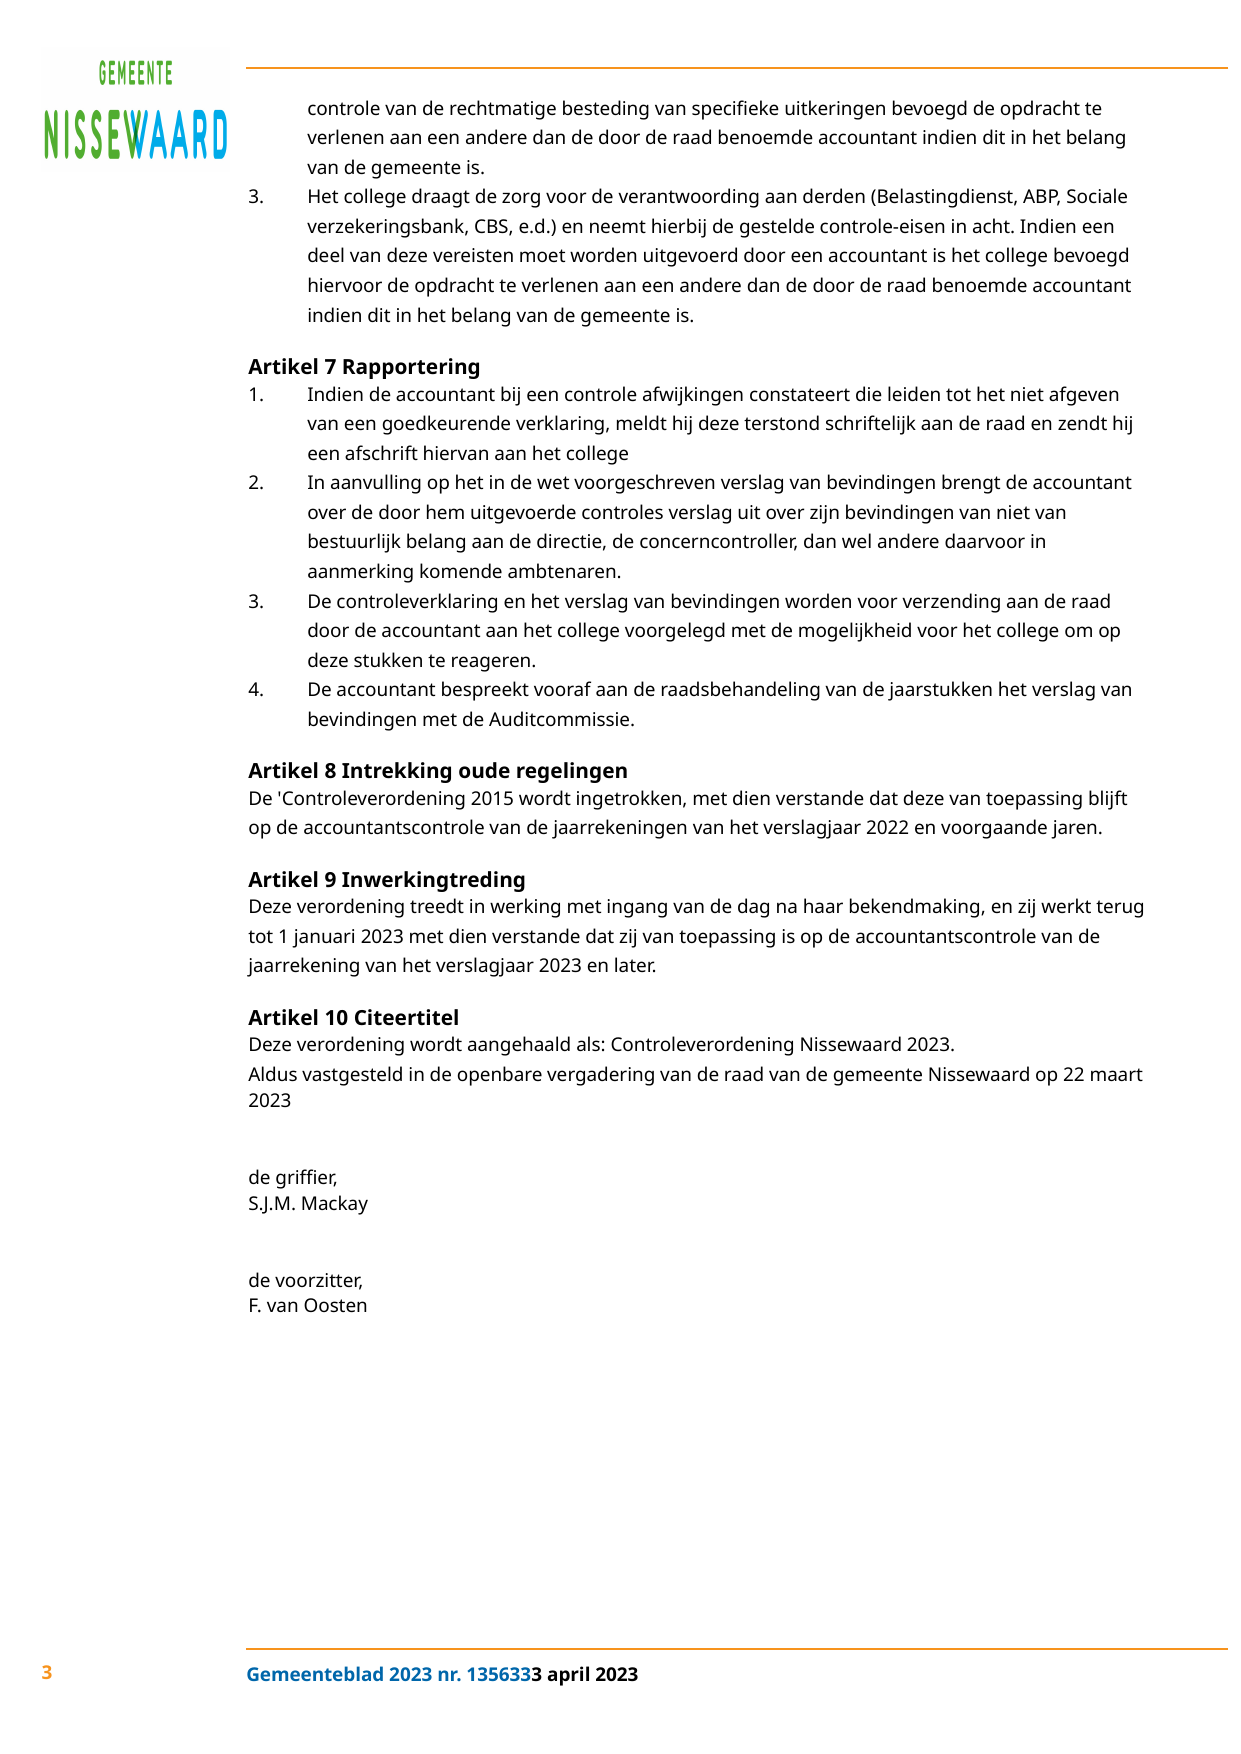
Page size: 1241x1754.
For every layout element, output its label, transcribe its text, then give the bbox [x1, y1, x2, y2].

list controle van de rechtmatige besteding van specifieke uitkeringen bevoegd de opdracht te verlenen aan een andere dan de door de raad benoemde accountant indien dit in het belang van de gemeente is. [248, 95, 1152, 180]
text Artikel 7 Rapportering [248, 352, 1152, 381]
text Artikel 9 Inwerkingtreding [248, 865, 1152, 893]
text de voorzitter, [248, 1267, 1152, 1293]
text de griffier, [248, 1164, 1152, 1190]
list Indien de accountant bij een controle afwijkingen constateert die leiden tot het niet afgeven van een goedkeurende verklaring, meldt hij deze terstond schriftelijk aan de raad en zendt hij een afschrift hiervan aan het college [248, 381, 1152, 466]
picture [41, 47, 231, 172]
text Artikel 8 Intrekking oude regelingen [248, 757, 1152, 785]
text S.J.M. Mackay [248, 1190, 1152, 1215]
text Deze verordening wordt aangehaald als: Controleverordening Nissewaard 2023. [248, 1031, 1152, 1057]
text Artikel 10 Citeertitel [248, 1003, 1152, 1031]
text Aldus vastgesteld in de openbare vergadering van de raad van de gemeente Nissewaard op 22 maart 2023 [248, 1061, 1152, 1112]
text De 'Controleverordening 2015 wordt ingetrokken, met dien verstande dat deze van toepassing blijft op de accountantscontrole van de jaarrekeningen van het verslagjaar 2022 en voorgaande jaren. [248, 785, 1152, 840]
list In aanvulling op het in de wet voorgeschreven verslag van bevindingen brengt de accountant over de door hem uitgevoerde controles verslag uit over zijn bevindingen van niet van bestuurlijk belang aan de directie, de concerncontroller, dan wel andere daarvoor in aanmerking komende ambtenaren. [248, 469, 1152, 584]
text Deze verordening treedt in werking met ingang van de dag na haar bekendmaking, en zij werkt terug tot 1 januari 2023 met dien verstande dat zij van toepassing is op de accountantscontrole van de jaarrekening van het verslagjaar 2023 en later. [248, 893, 1152, 978]
text F. van Oosten [248, 1293, 1152, 1318]
list De accountant bespreekt vooraf aan de raadsbehandeling van de jaarstukken het verslag van bevindingen met de Auditcommissie. [248, 677, 1152, 732]
list De controleverklaring en het verslag van bevindingen worden voor verzending aan de raad door de accountant aan het college voorgelegd met de mogelijkheid voor het college om op deze stukken te reageren. [248, 588, 1152, 673]
list Het college draagt de zorg voor de verantwoording aan derden (Belastingdienst, ABP, Sociale verzekeringsbank, CBS, e.d.) en neemt hierbij de gestelde controle-eisen in acht. Indien een deel van deze vereisten moet worden uitgevoerd door een accountant is het college bevoegd hiervoor de opdracht te verlenen aan een andere dan de door de raad benoemde accountant indien dit in het belang van de gemeente is. [248, 183, 1152, 328]
